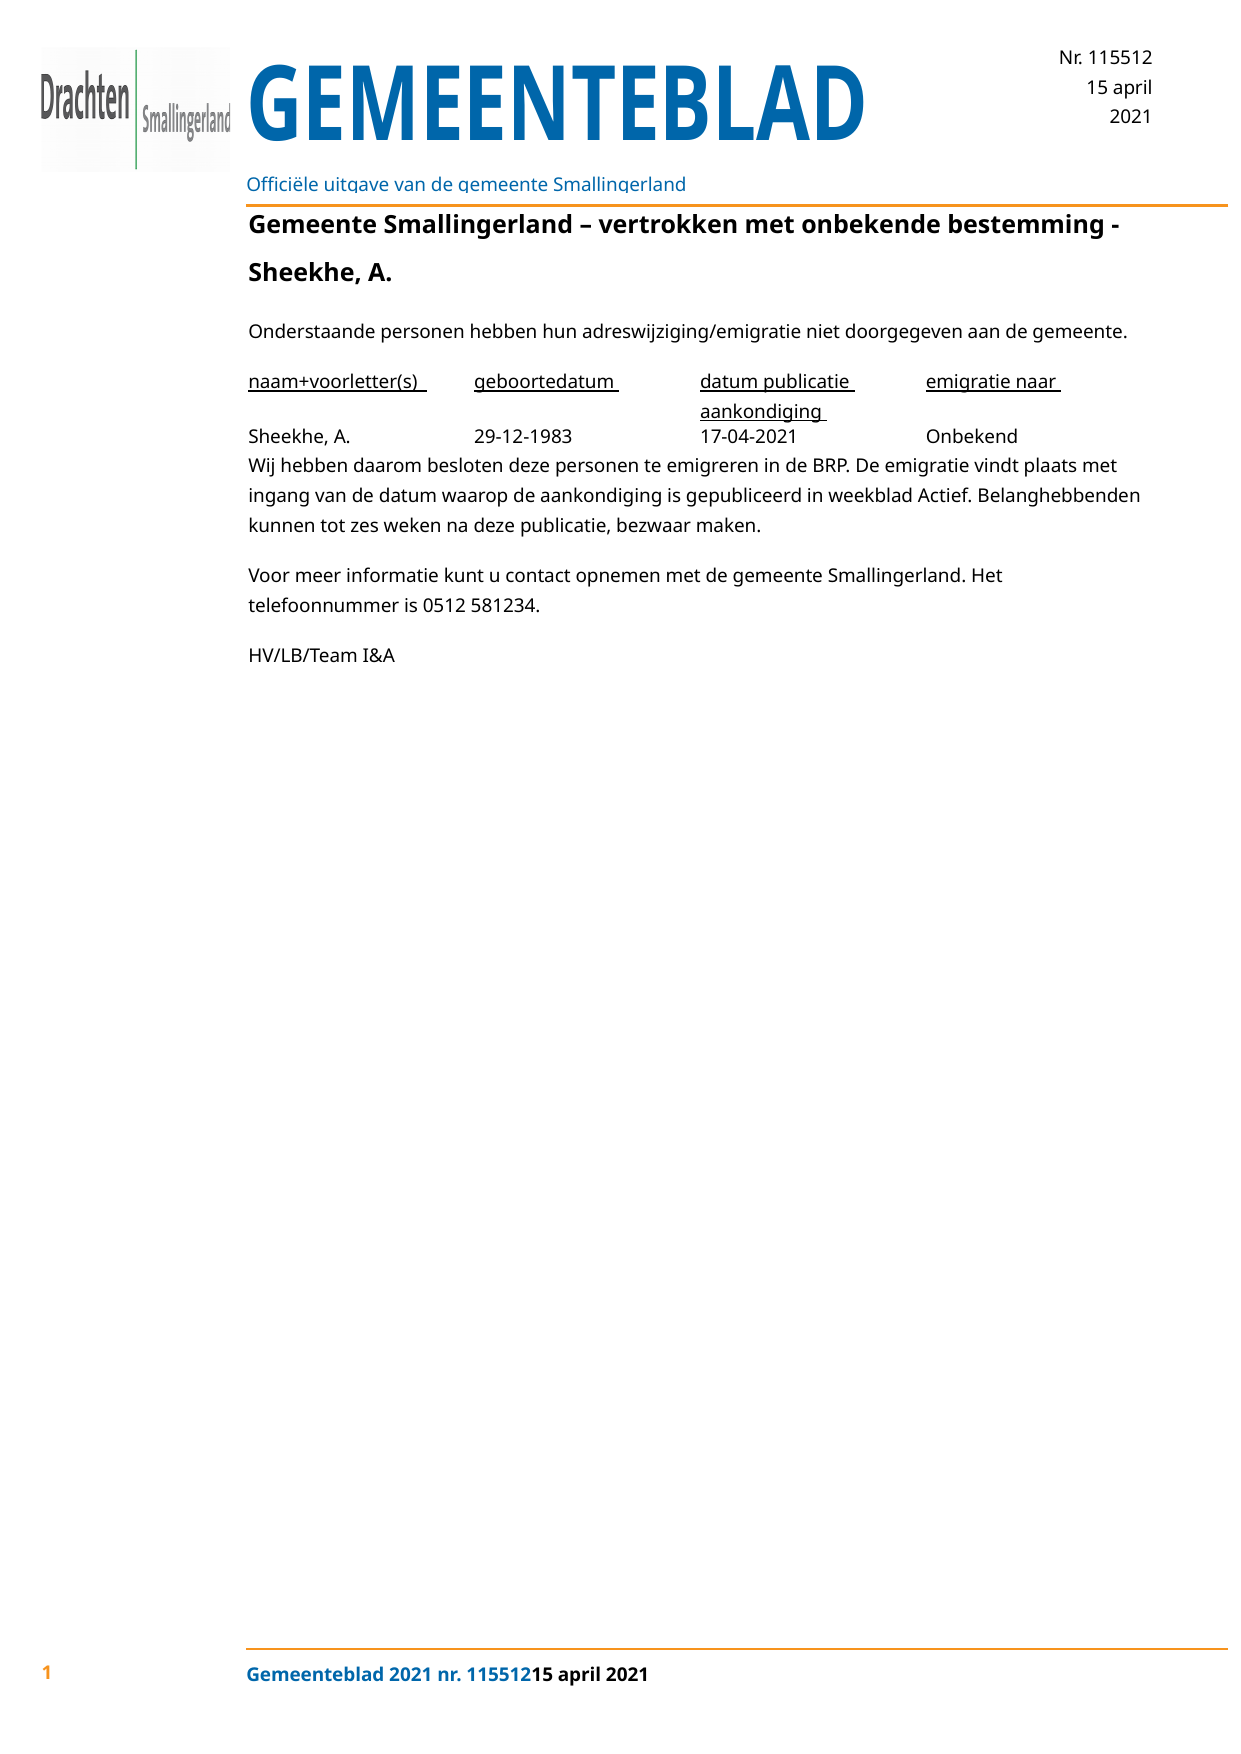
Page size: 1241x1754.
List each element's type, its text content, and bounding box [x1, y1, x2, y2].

text Voor meer informatie kunt u contact opnemen met de gemeente Smallingerland. Het telefoonnummer is 0512 581234. [248, 562, 1152, 618]
text Onderstaande personen hebben hun adreswijziging/emigratie niet doorgegeven aan de gemeente. [248, 318, 1152, 344]
table_header geboortedatum [474, 369, 700, 424]
table_header naam+voorletter(s) [248, 369, 474, 424]
table_header datum publicatie aankondiging [700, 369, 926, 424]
table_cell Onbekend [926, 424, 1152, 449]
table_cell 29-12-1983 [474, 424, 700, 449]
text Wij hebben daarom besloten deze personen te emigreren in de BRP. De emigratie vindt plaats met ingang van de datum waarop de aankondiging is gepubliceerd in weekblad Actief. Belanghebbenden kunnen tot zes weken na deze publicatie, bezwaar maken. [248, 453, 1152, 538]
picture [41, 47, 231, 172]
text HV/LB/Team I&A [248, 642, 1152, 668]
table_header emigratie naar [926, 369, 1152, 424]
table_cell 17-04-2021 [700, 424, 926, 449]
text Gemeente Smallingerland – vertrokken met onbekende bestemming - Sheekhe, A. [248, 207, 1152, 288]
table_cell Sheekhe, A. [248, 424, 474, 449]
